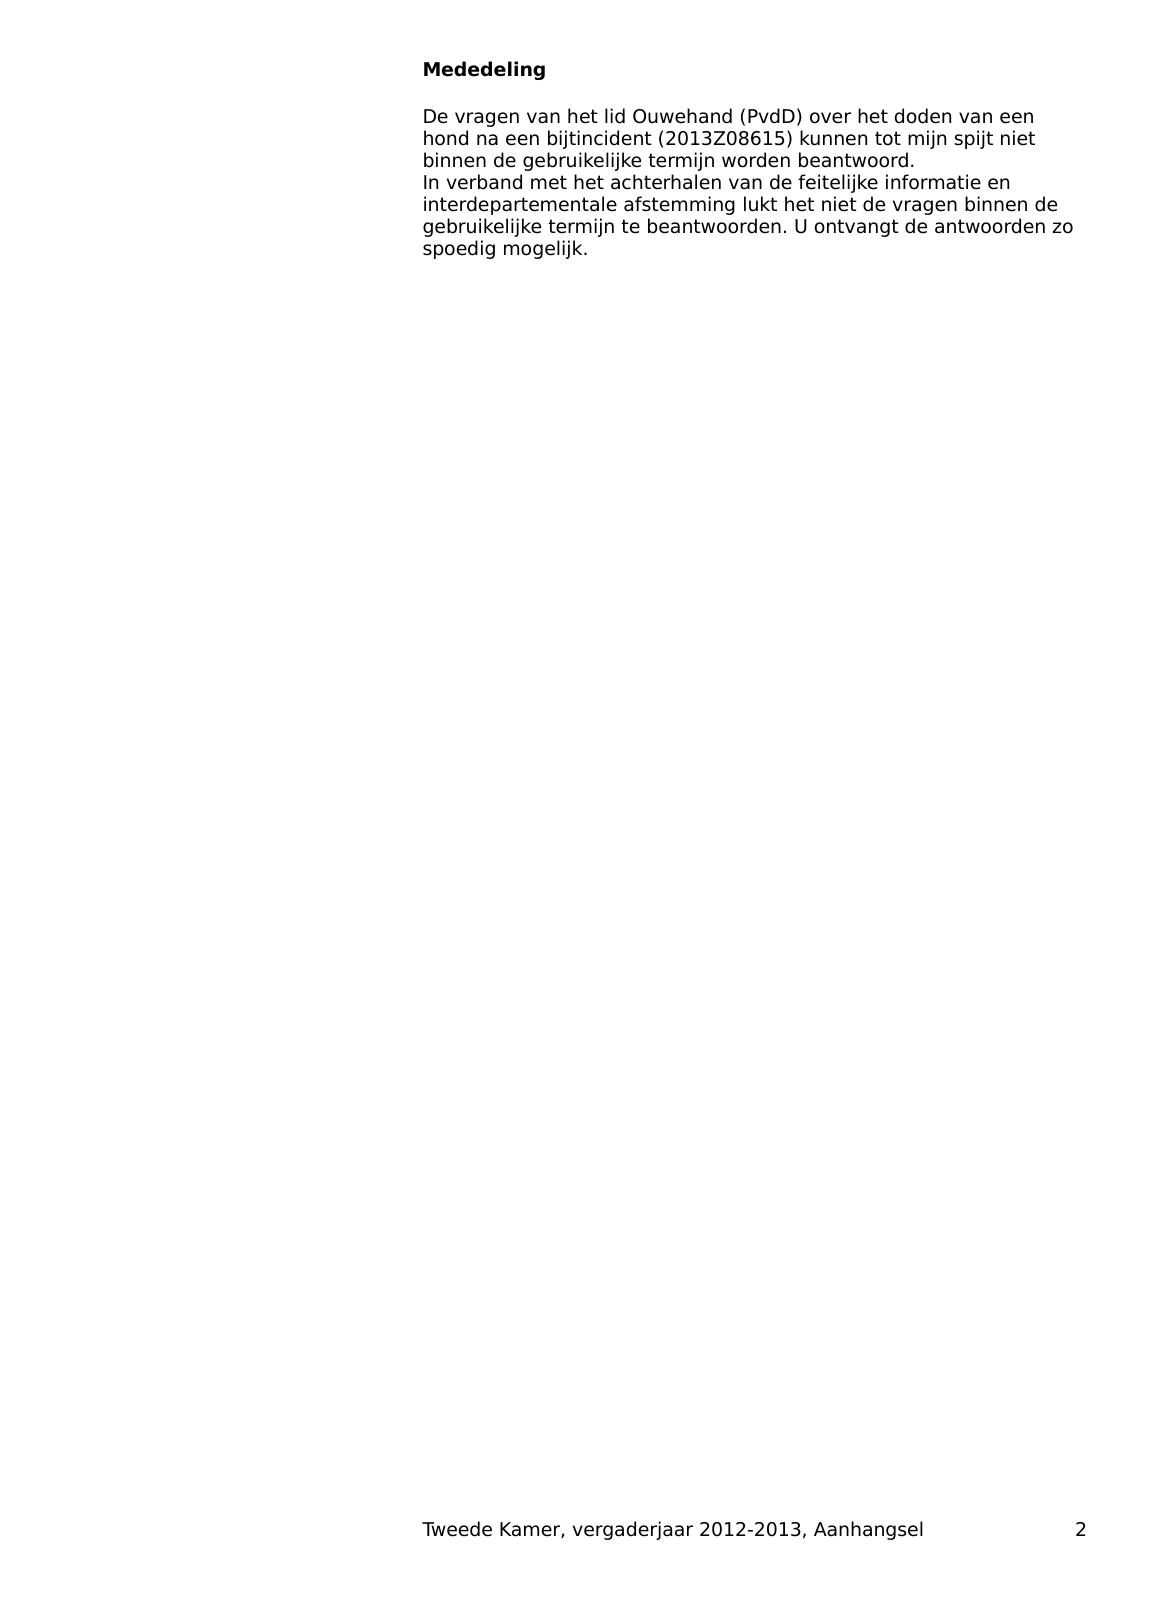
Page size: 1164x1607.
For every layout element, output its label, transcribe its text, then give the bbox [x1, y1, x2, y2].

text In verband met het achterhalen van de feitelijke informatie en interdepartementale afstemming lukt het niet de vragen binnen de gebruikelijke termijn te beantwoorden. U ontvangt de antwoorden zo spoedig mogelijk. [422, 172, 1087, 260]
subtitle Mededeling [422, 59, 1087, 81]
text De vragen van het lid Ouwehand (PvdD) over het doden van een hond na een bijtincident (2013Z08615) kunnen tot mijn spijt niet binnen de gebruikelijke termijn worden beantwoord. [422, 106, 1087, 172]
